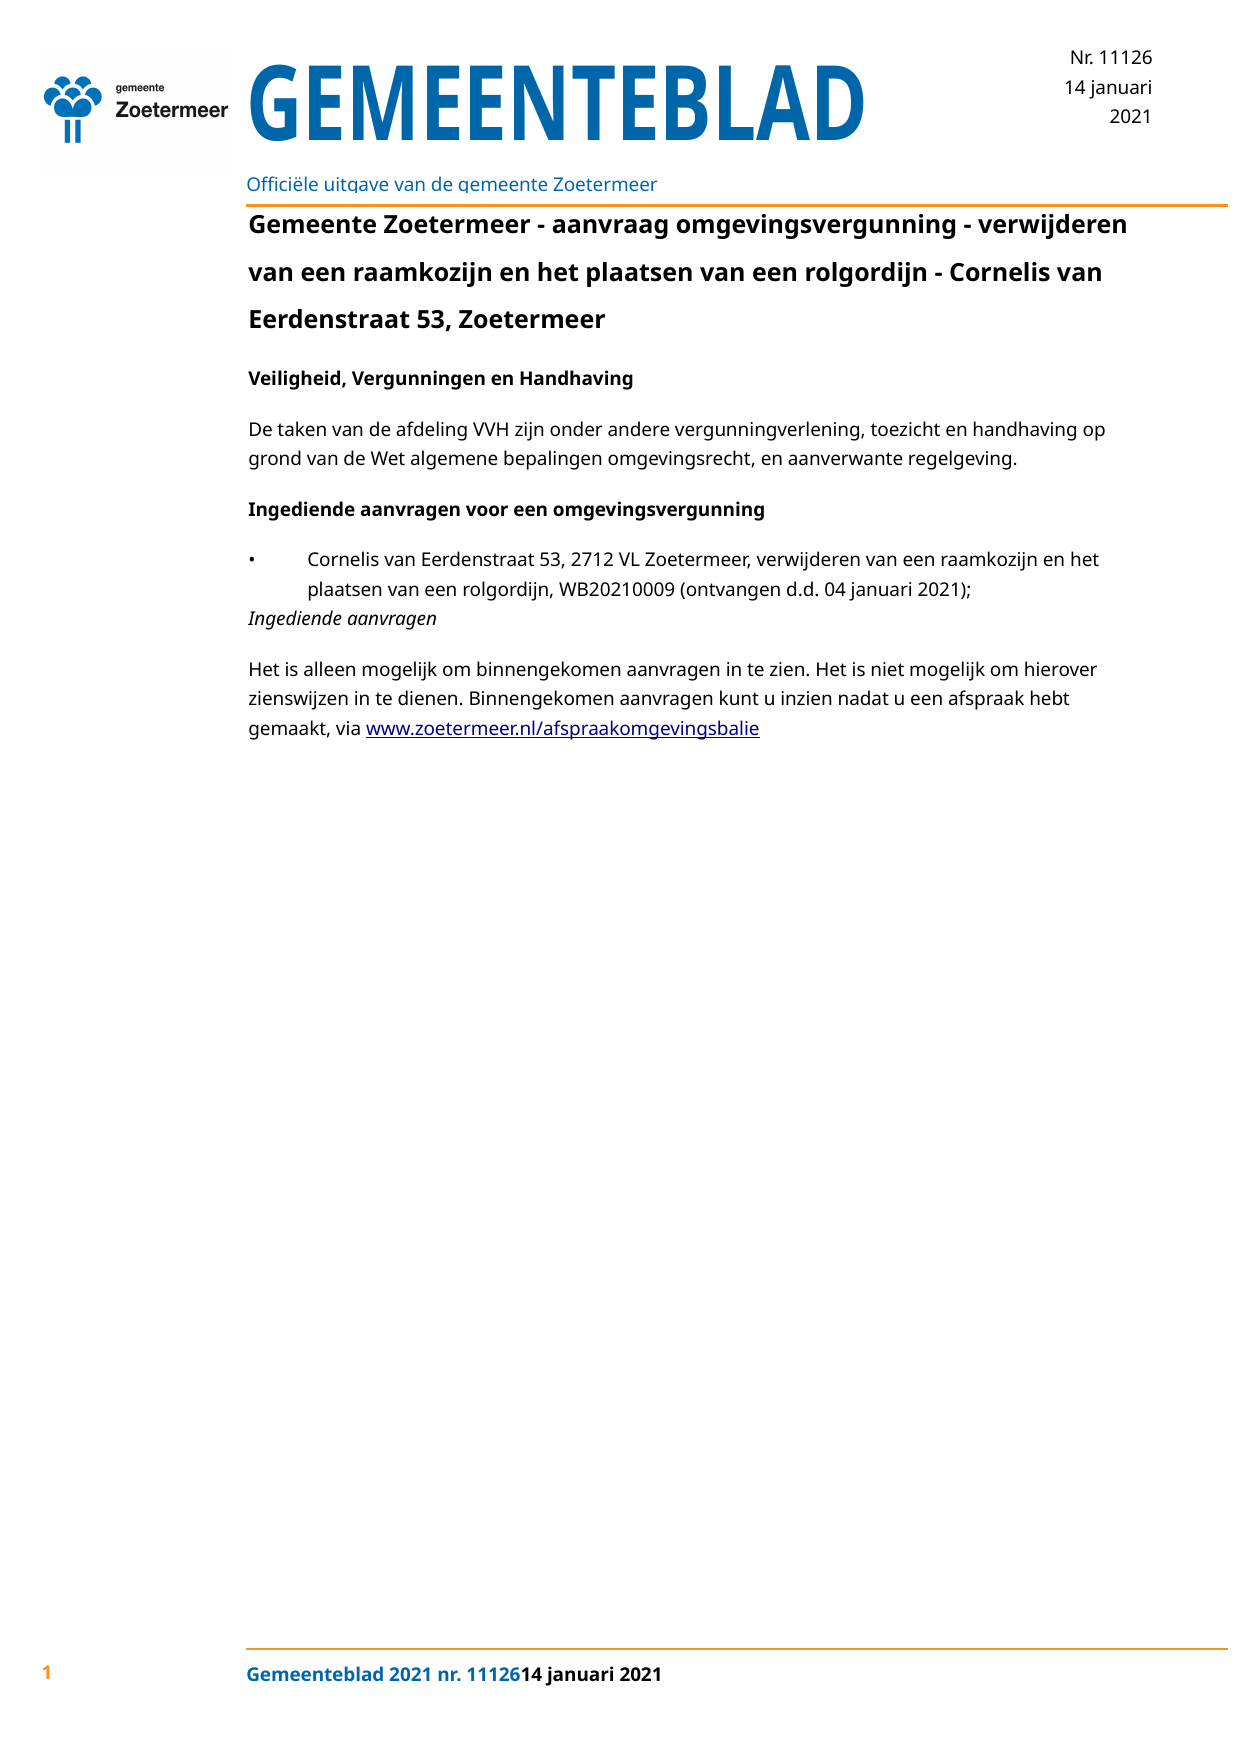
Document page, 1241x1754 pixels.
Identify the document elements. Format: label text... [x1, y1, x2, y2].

text Het is alleen mogelijk om binnengekomen aanvragen in te zien. Het is niet mogelijk om hierover zienswijzen in te dienen. Binnengekomen aanvragen kunt u inzien nadat u een afspraak hebt gemaakt, via www.zoetermeer.nl/afspraakomgevingsbalie [248, 656, 1152, 741]
text Ingediende aanvragen [248, 606, 1152, 631]
list Cornelis van Eerdenstraat 53, 2712 VL Zoetermeer, verwijderen van een raamkozijn en het plaatsen van een rolgordijn, WB20210009 (ontvangen d.d. 04 januari 2021); [248, 546, 1152, 602]
text Gemeente Zoetermeer - aanvraag omgevingsvergunning - verwijderen van een raamkozijn en het plaatsen van een rolgordijn - Cornelis van Eerdenstraat 53, Zoetermeer [248, 207, 1152, 336]
text Veiligheid, Vergunningen en Handhaving [248, 366, 1152, 391]
text Ingediende aanvragen voor een omgevingsvergunning [248, 496, 1152, 522]
text De taken van de afdeling VVH zijn onder andere vergunningverlening, toezicht en handhaving op grond van de Wet algemene bepalingen omgevingsrecht, en aanverwante regelgeving. [248, 416, 1152, 471]
picture [41, 47, 231, 172]
